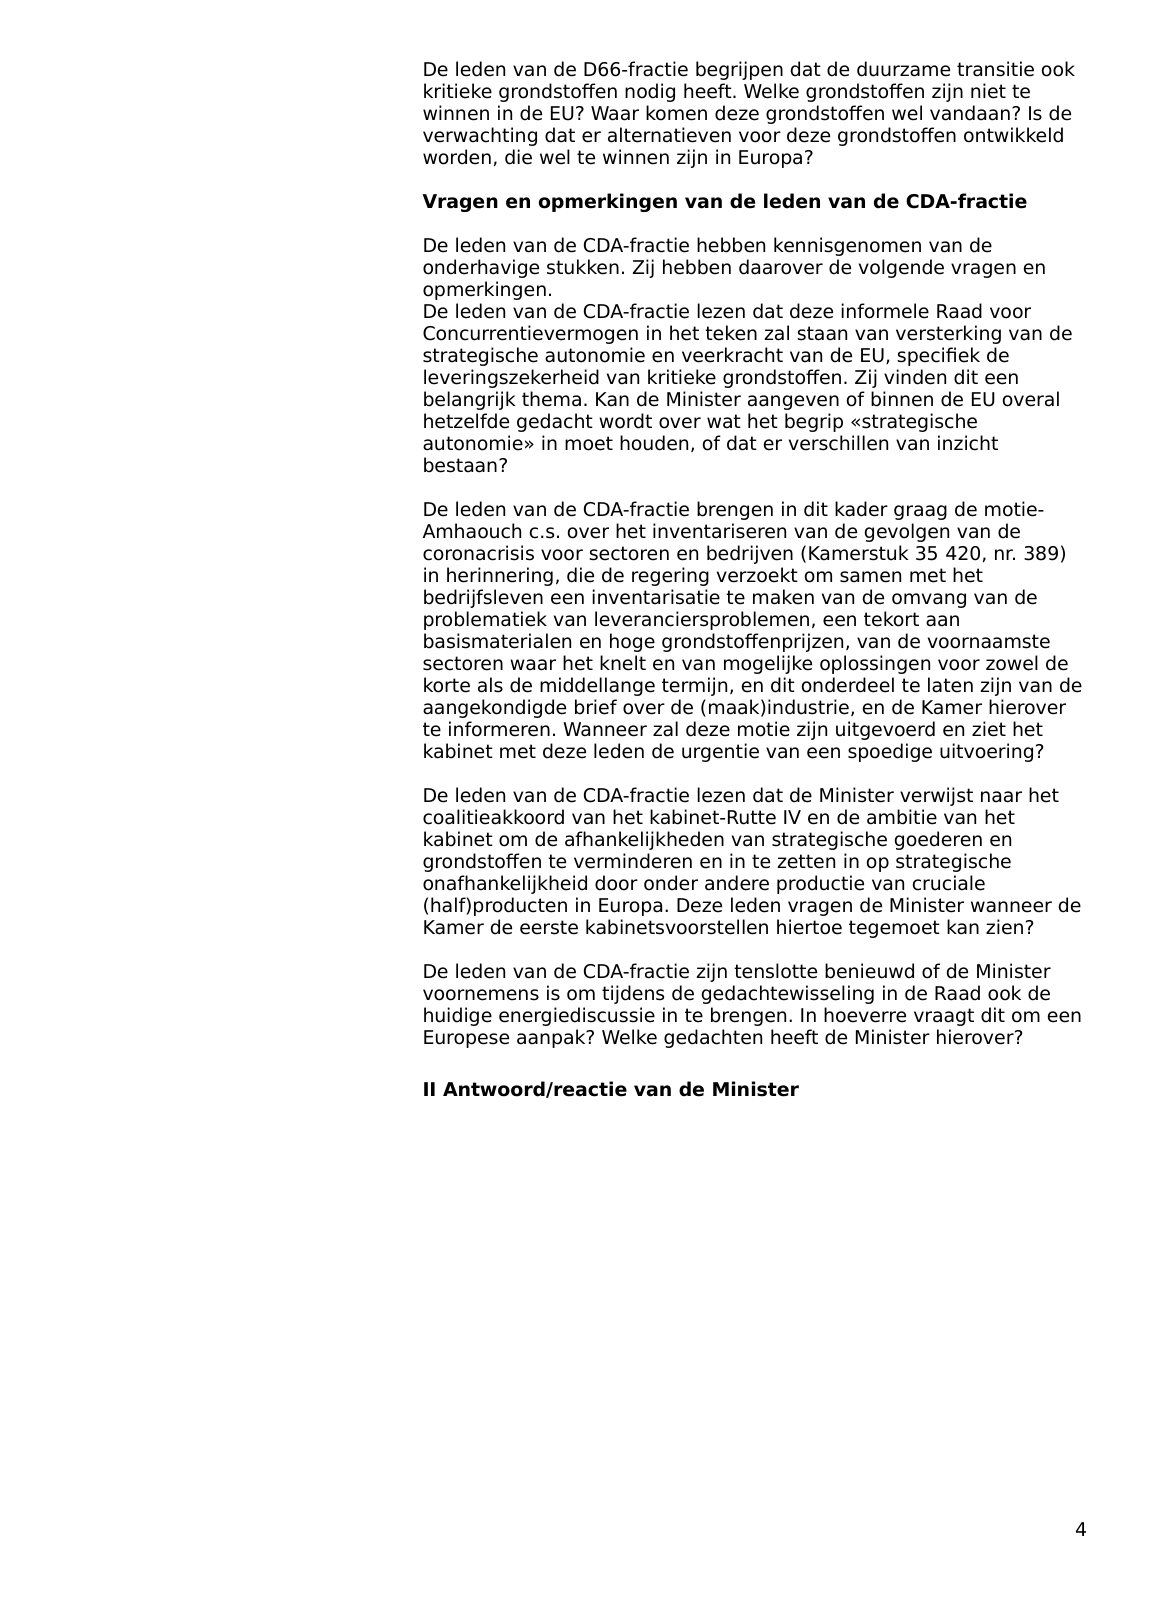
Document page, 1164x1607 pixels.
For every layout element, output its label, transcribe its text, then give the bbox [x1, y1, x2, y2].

text De leden van de CDA-fractie zijn tenslotte benieuwd of de Minister voornemens is om tijdens de gedachtewisseling in de Raad ook de huidige energiediscussie in te brengen. In hoeverre vraagt dit om een Europese aanpak? Welke gedachten heeft de Minister hierover? [422, 961, 1087, 1049]
text De leden van de CDA-fractie lezen dat de Minister verwijst naar het coalitieakkoord van het kabinet-Rutte IV en de ambitie van het kabinet om de afhankelijkheden van strategische goederen en grondstoffen te verminderen en in te zetten in op strategische onafhankelijkheid door onder andere productie van cruciale (half)producten in Europa. Deze leden vragen de Minister wanneer de Kamer de eerste kabinetsvoorstellen hiertoe tegemoet kan zien? [422, 785, 1087, 939]
text De leden van de CDA-fractie brengen in dit kader graag de motie-Amhaouch c.s. over het inventariseren van de gevolgen van de coronacrisis voor sectoren en bedrijven (Kamerstuk 35 420, nr. 389) in herinnering, die de regering verzoekt om samen met het bedrijfsleven een inventarisatie te maken van de omvang van de problematiek van leveranciersproblemen, een tekort aan basismaterialen en hoge grondstoffenprijzen, van de voornaamste sectoren waar het knelt en van mogelijke oplossingen voor zowel de korte als de middellange termijn, en dit onderdeel te laten zijn van de aangekondigde brief over de (maak)industrie, en de Kamer hierover te informeren. Wanneer zal deze motie zijn uitgevoerd en ziet het kabinet met deze leden de urgentie van een spoedige uitvoering? [422, 499, 1087, 763]
subtitle II Antwoord/reactie van de Minister [422, 1079, 1087, 1101]
text De leden van de D66-fractie begrijpen dat de duurzame transitie ook kritieke grondstoffen nodig heeft. Welke grondstoffen zijn niet te winnen in de EU? Waar komen deze grondstoffen wel vandaan? Is de verwachting dat er alternatieven voor deze grondstoffen ontwikkeld worden, die wel te winnen zijn in Europa? [422, 59, 1087, 169]
subtitle Vragen en opmerkingen van de leden van de CDA-fractie [422, 191, 1087, 213]
text De leden van de CDA-fractie hebben kennisgenomen van de onderhavige stukken. Zij hebben daarover de volgende vragen en opmerkingen. [422, 235, 1087, 301]
text De leden van de CDA-fractie lezen dat deze informele Raad voor Concurrentievermogen in het teken zal staan van versterking van de strategische autonomie en veerkracht van de EU, specifiek de leveringszekerheid van kritieke grondstoffen. Zij vinden dit een belangrijk thema. Kan de Minister aangeven of binnen de EU overal hetzelfde gedacht wordt over wat het begrip «strategische autonomie» in moet houden, of dat er verschillen van inzicht bestaan? [422, 301, 1087, 477]
